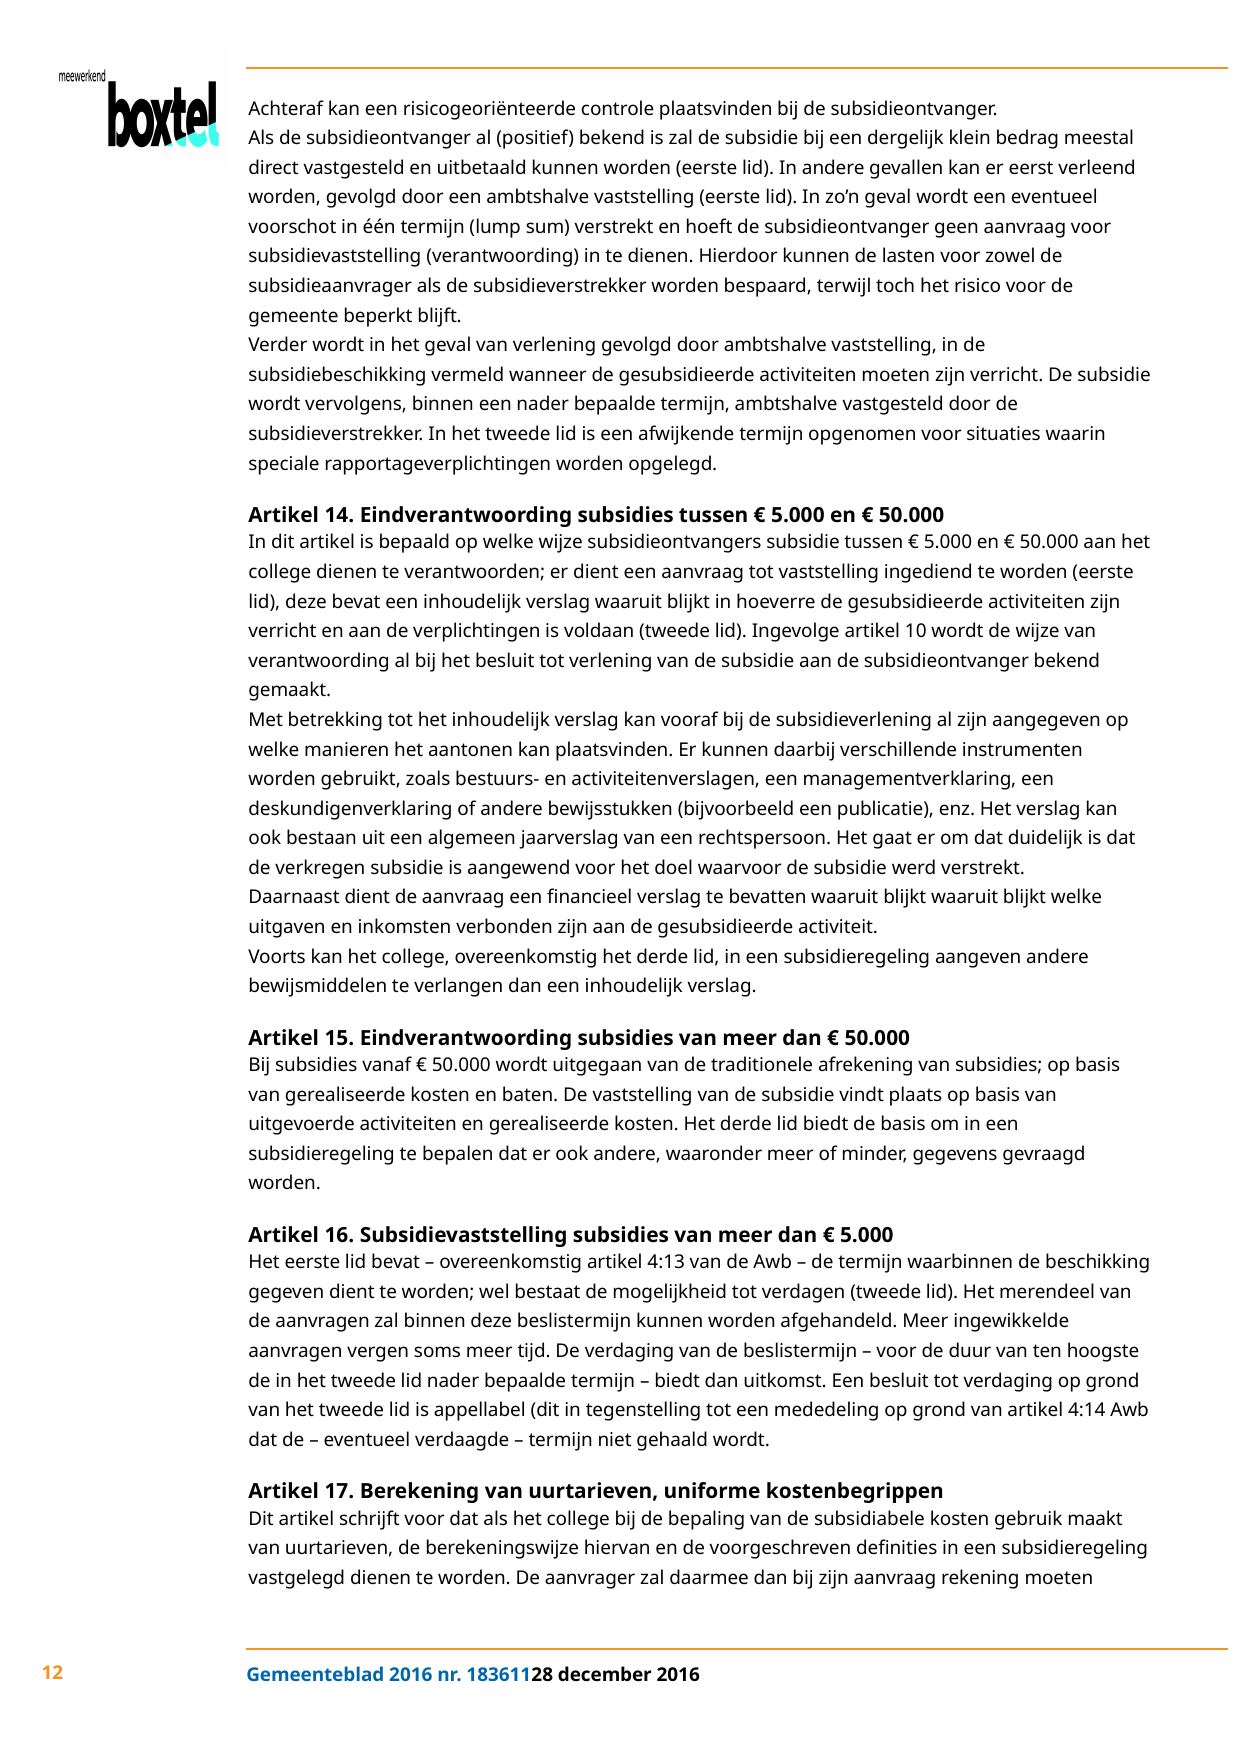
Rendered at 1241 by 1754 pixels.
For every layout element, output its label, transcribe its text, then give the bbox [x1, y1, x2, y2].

text Artikel 16. Subsidievaststelling subsidies van meer dan € 5.000 [248, 1220, 1152, 1248]
text Als de subsidieontvanger al (positief) bekend is zal de subsidie bij een dergelijk klein bedrag meestal direct vastgesteld en uitbetaald kunnen worden (eerste lid). In andere gevallen kan er eerst verleend worden, gevolgd door een ambtshalve vaststelling (eerste lid). In zo’n geval wordt een eventueel voorschot in één termijn (lump sum) verstrekt en hoeft de subsidieontvanger geen aanvraag voor subsidievaststelling (verantwoording) in te dienen. Hierdoor kunnen de lasten voor zowel de subsidieaanvrager als de subsidieverstrekker worden bespaard, terwijl toch het risico voor de gemeente beperkt blijft. [248, 124, 1152, 328]
text Daarnaast dient de aanvraag een financieel verslag te bevatten waaruit blijkt waaruit blijkt welke uitgaven en inkomsten verbonden zijn aan de gesubsidieerde activiteit. [248, 884, 1152, 939]
text Dit artikel schrijft voor dat als het college bij de bepaling van de subsidiabele kosten gebruik maakt van uurtarieven, de berekeningswijze hiervan en de voorgeschreven definities in een subsidieregeling vastgelegd dienen te worden. De aanvrager zal daarmee dan bij zijn aanvraag rekening moeten [248, 1505, 1152, 1590]
text Verder wordt in het geval van verlening gevolgd door ambtshalve vaststelling, in de subsidiebeschikking vermeld wanneer de gesubsidieerde activiteiten moeten zijn verricht. De subsidie wordt vervolgens, binnen een nader bepaalde termijn, ambtshalve vastgesteld door de subsidieverstrekker. In het tweede lid is een afwijkende termijn opgenomen voor situaties waarin speciale rapportageverplichtingen worden opgelegd. [248, 331, 1152, 476]
text Achteraf kan een risicogeoriënteerde controle plaatsvinden bij de subsidieontvanger. [248, 95, 1152, 121]
text Artikel 17. Berekening van uurtarieven, uniforme kostenbegrippen [248, 1476, 1152, 1505]
text Artikel 14. Eindverantwoording subsidies tussen € 5.000 en € 50.000 [248, 500, 1152, 529]
picture [41, 47, 231, 172]
text Bij subsidies vanaf € 50.000 wordt uitgegaan van de traditionele afrekening van subsidies; op basis van gerealiseerde kosten en baten. De vaststelling van de subsidie vindt plaats op basis van uitgevoerde activiteiten en gerealiseerde kosten. Het derde lid biedt de basis om in een subsidieregeling te bepalen dat er ook andere, waaronder meer of minder, gegevens gevraagd worden. [248, 1051, 1152, 1195]
text Artikel 15. Eindverantwoording subsidies van meer dan € 50.000 [248, 1023, 1152, 1051]
text In dit artikel is bepaald op welke wijze subsidieontvangers subsidie tussen € 5.000 en € 50.000 aan het college dienen te verantwoorden; er dient een aanvraag tot vaststelling ingediend te worden (eerste lid), deze bevat een inhoudelijk verslag waaruit blijkt in hoeverre de gesubsidieerde activiteiten zijn verricht en aan de verplichtingen is voldaan (tweede lid). Ingevolge artikel 10 wordt de wijze van verantwoording al bij het besluit tot verlening van de subsidie aan de subsidieontvanger bekend gemaakt. [248, 529, 1152, 702]
text Het eerste lid bevat – overeenkomstig artikel 4:13 van de Awb – de termijn waarbinnen de beschikking gegeven dient te worden; wel bestaat de mogelijkheid tot verdagen (tweede lid). Het merendeel van de aanvragen zal binnen deze beslistermijn kunnen worden afgehandeld. Meer ingewikkelde aanvragen vergen soms meer tijd. De verdaging van de beslistermijn – voor de duur van ten hoogste de in het tweede lid nader bepaalde termijn – biedt dan uitkomst. Een besluit tot verdaging op grond van het tweede lid is appellabel (dit in tegenstelling tot een mededeling op grond van artikel 4:14 Awb dat de – eventueel verdaagde – termijn niet gehaald wordt. [248, 1248, 1152, 1452]
text Voorts kan het college, overeenkomstig het derde lid, in een subsidieregeling aangeven andere bewijsmiddelen te verlangen dan een inhoudelijk verslag. [248, 943, 1152, 998]
text Met betrekking tot het inhoudelijk verslag kan vooraf bij de subsidieverlening al zijn aangegeven op welke manieren het aantonen kan plaatsvinden. Er kunnen daarbij verschillende instrumenten worden gebruikt, zoals bestuurs- en activiteitenverslagen, een managementverklaring, een deskundigenverklaring of andere bewijsstukken (bijvoorbeeld een publicatie), enz. Het verslag kan ook bestaan uit een algemeen jaarverslag van een rechtspersoon. Het gaat er om dat duidelijk is dat de verkregen subsidie is aangewend voor het doel waarvoor de subsidie werd verstrekt. [248, 706, 1152, 880]
